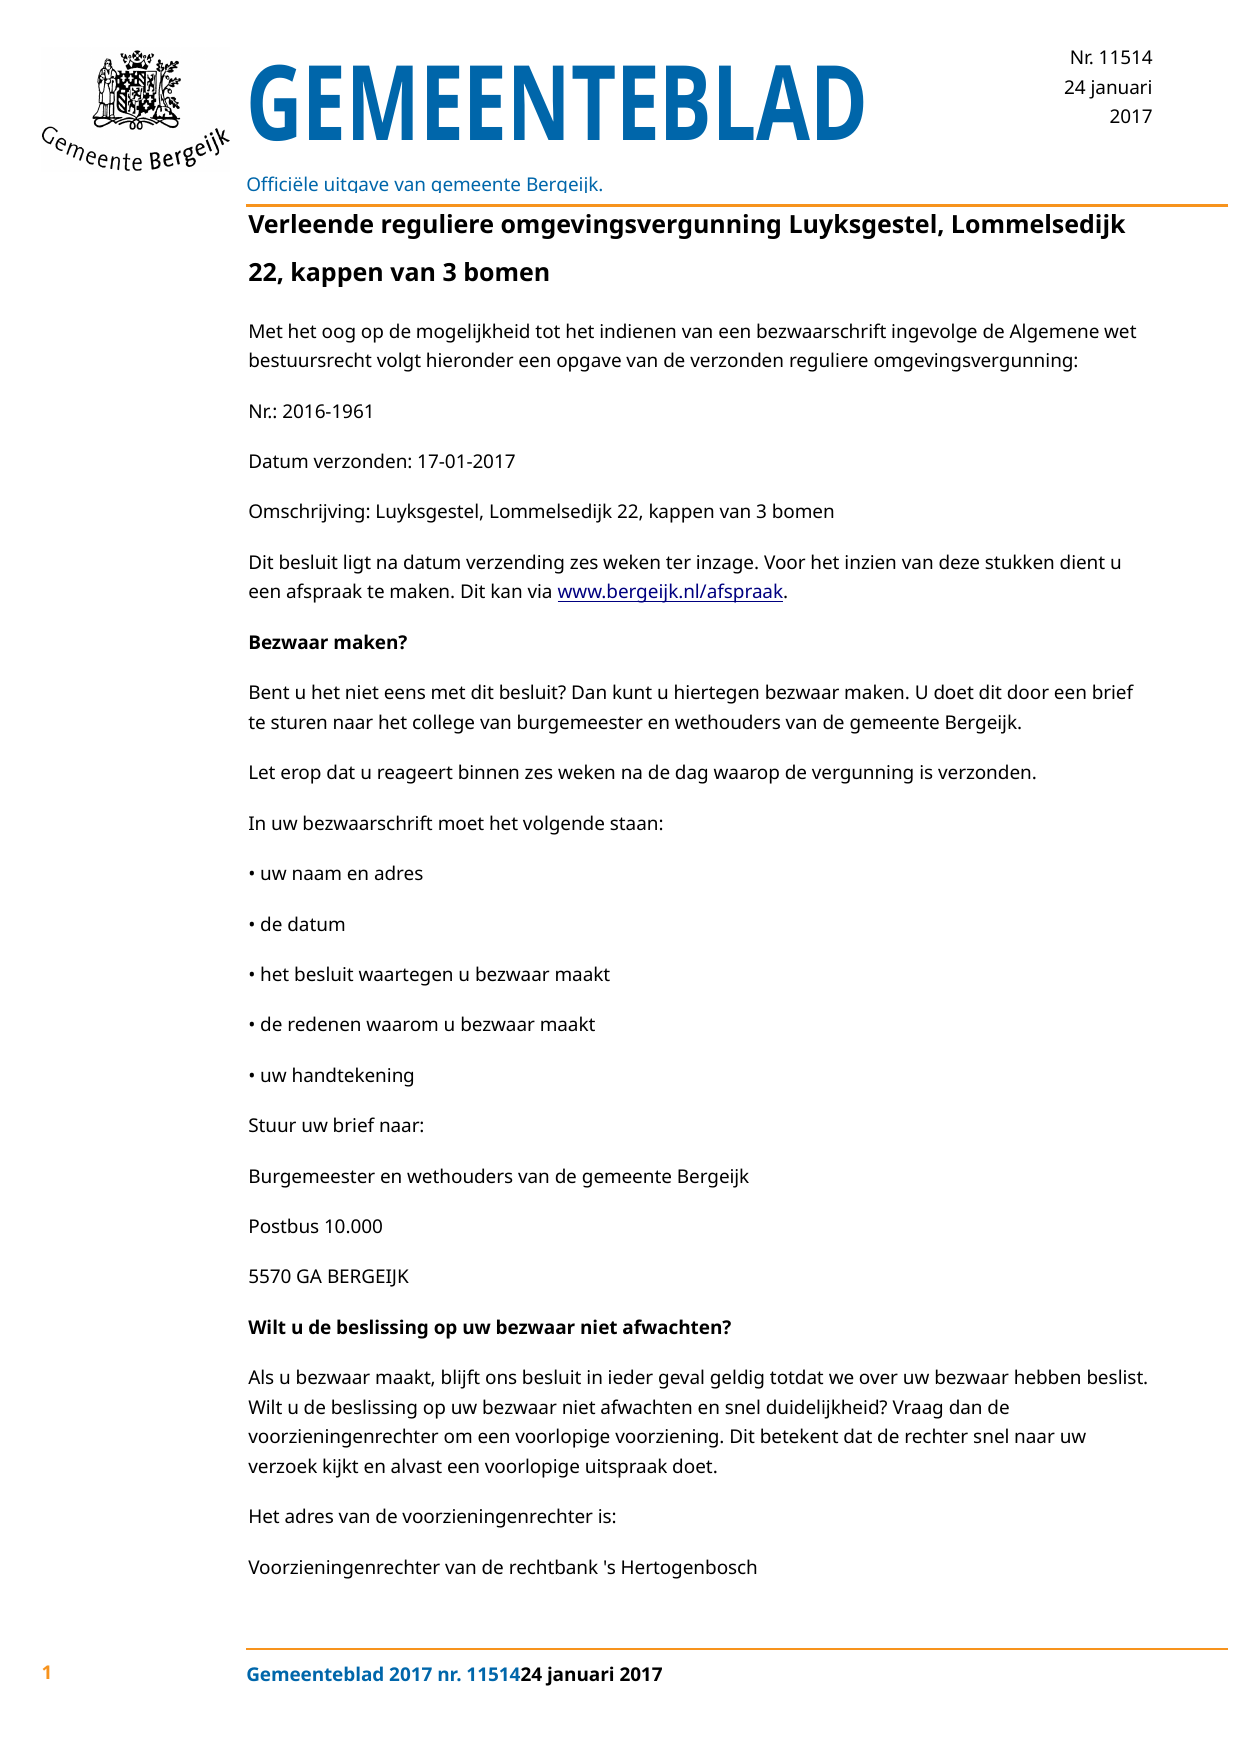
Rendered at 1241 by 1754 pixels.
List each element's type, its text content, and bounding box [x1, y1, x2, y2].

text Let erop dat u reageert binnen zes weken na de dag waarop de vergunning is verzonden. [248, 759, 1152, 785]
text Bent u het niet eens met dit besluit? Dan kunt u hiertegen bezwaar maken. U doet dit door een brief te sturen naar het college van burgemeester en wethouders van de gemeente Bergeijk. [248, 679, 1152, 735]
text • uw handtekening [248, 1062, 1152, 1088]
text Het adres van de voorzieningenrechter is: [248, 1504, 1152, 1529]
text Wilt u de beslissing op uw bezwaar niet afwachten? [248, 1314, 1152, 1340]
text • de redenen waarom u bezwaar maakt [248, 1012, 1152, 1037]
text • het besluit waartegen u bezwaar maakt [248, 961, 1152, 987]
text In uw bezwaarschrift moet het volgende staan: [248, 810, 1152, 836]
picture [41, 47, 231, 172]
text Voorzieningenrechter van de rechtbank 's Hertogenbosch [248, 1554, 1152, 1580]
text • uw naam en adres [248, 860, 1152, 886]
text Datum verzonden: 17-01-2017 [248, 448, 1152, 474]
text Met het oog op de mogelijkheid tot het indienen van een bezwaarschrift ingevolge de Algemene wet bestuursrecht volgt hieronder een opgave van de verzonden reguliere omgevingsvergunning: [248, 318, 1152, 373]
text Stuur uw brief naar: [248, 1112, 1152, 1138]
text 5570 GA BERGEIJK [248, 1264, 1152, 1289]
text Nr.: 2016-1961 [248, 398, 1152, 424]
text Postbus 10.000 [248, 1213, 1152, 1239]
text Dit besluit ligt na datum verzending zes weken ter inzage. Voor het inzien van deze stukken dient u een afspraak te maken. Dit kan via www.bergeijk.nl/afspraak. [248, 549, 1152, 604]
text Verleende reguliere omgevingsvergunning Luyksgestel, Lommelsedijk 22, kappen van 3 bomen [248, 207, 1152, 288]
text Bezwaar maken? [248, 629, 1152, 655]
text Burgemeester en wethouders van de gemeente Bergeijk [248, 1163, 1152, 1189]
text • de datum [248, 911, 1152, 937]
text Omschrijving: Luyksgestel, Lommelsedijk 22, kappen van 3 bomen [248, 499, 1152, 524]
text Als u bezwaar maakt, blijft ons besluit in ieder geval geldig totdat we over uw bezwaar hebben beslist. Wilt u de beslissing op uw bezwaar niet afwachten en snel duidelijkheid? Vraag dan de voorzieningenrechter om een voorlopige voorziening. Dit betekent dat de rechter snel naar uw verzoek kijkt en alvast een voorlopige uitspraak doet. [248, 1364, 1152, 1479]
